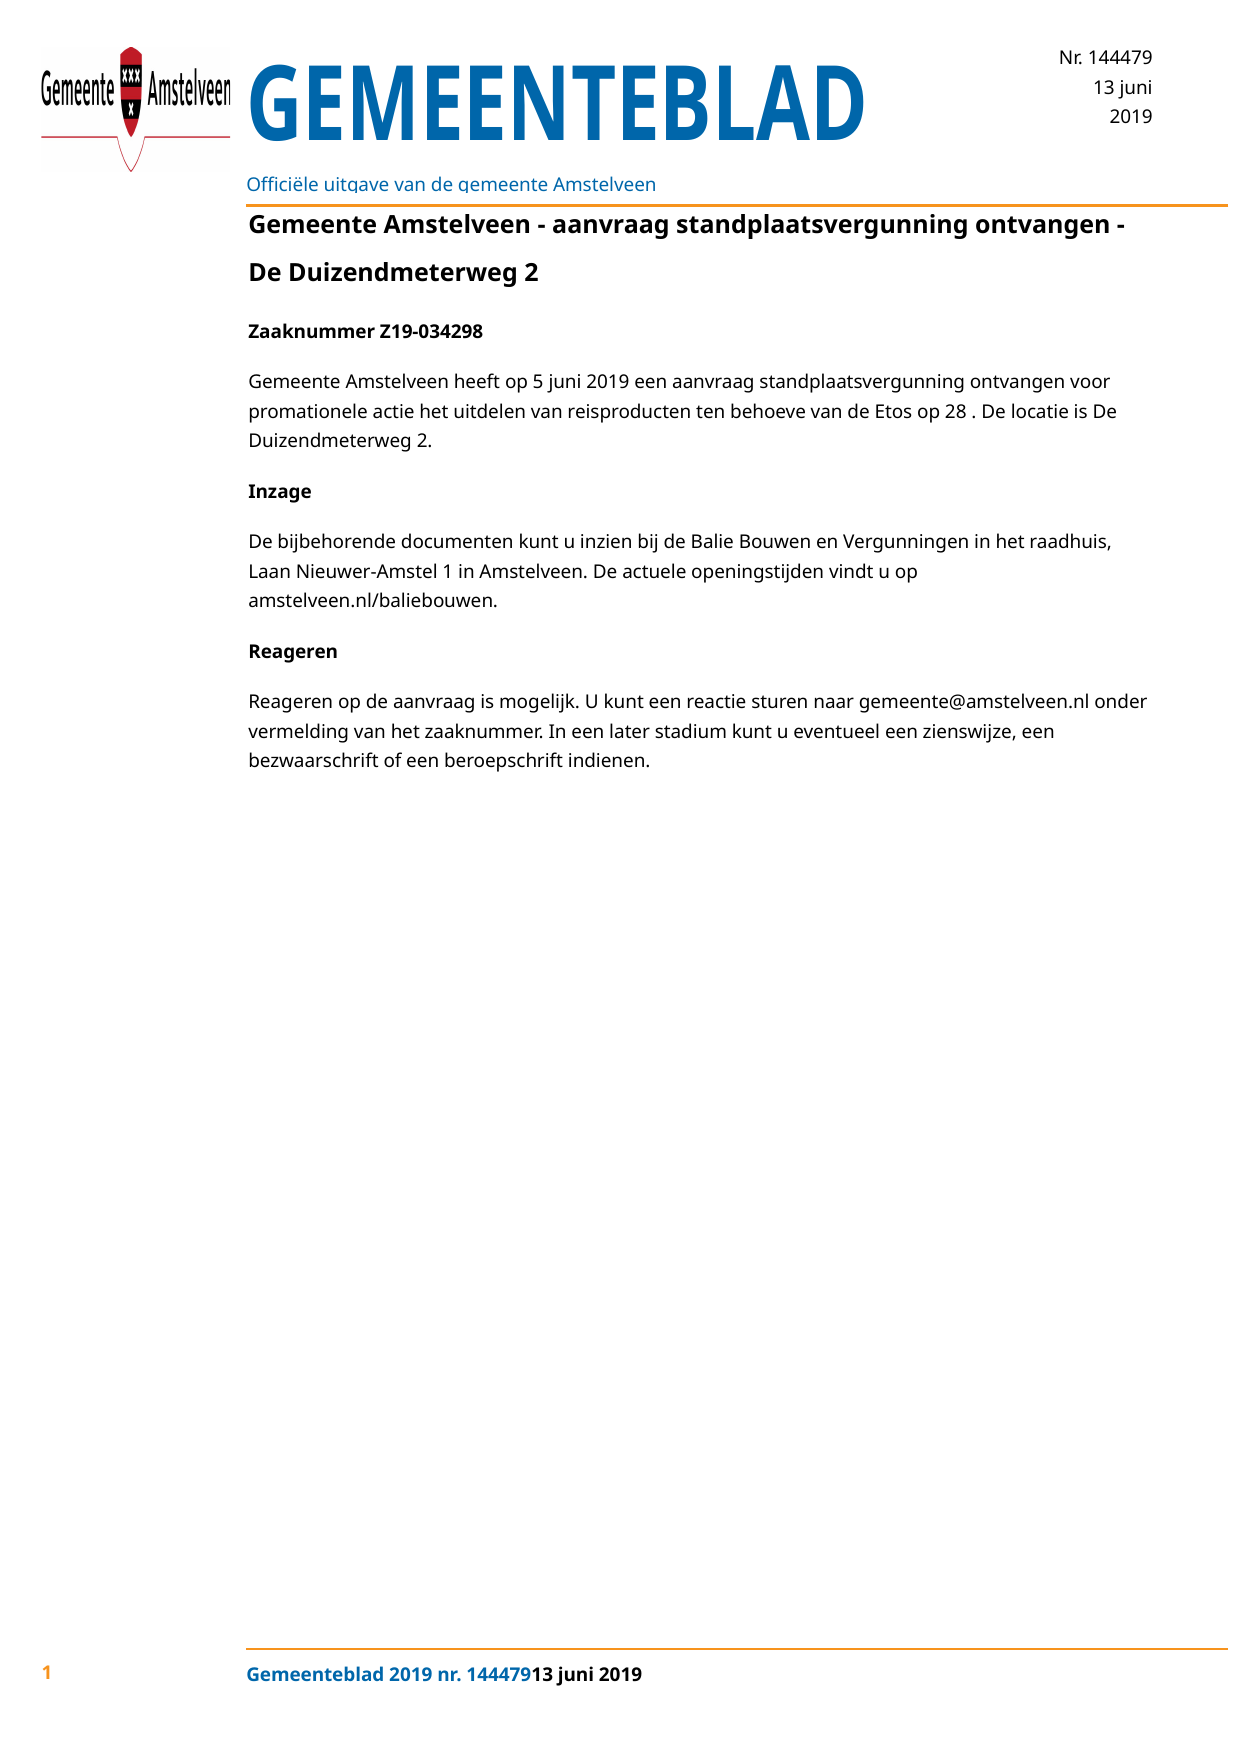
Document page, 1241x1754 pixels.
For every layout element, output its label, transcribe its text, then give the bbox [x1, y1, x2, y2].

text Reageren [248, 638, 1152, 664]
text De bijbehorende documenten kunt u inzien bij de Balie Bouwen en Vergunningen in het raadhuis, Laan Nieuwer-Amstel 1 in Amstelveen. De actuele openingstijden vindt u op amstelveen.nl/baliebouwen. [248, 528, 1152, 613]
text Zaaknummer Z19-034298 [248, 318, 1152, 344]
picture [41, 47, 231, 172]
text Gemeente Amstelveen heeft op 5 juni 2019 een aanvraag standplaatsvergunning ontvangen voor promationele actie het uitdelen van reisproducten ten behoeve van de Etos op 28 . De locatie is De Duizendmeterweg 2. [248, 368, 1152, 453]
text Gemeente Amstelveen - aanvraag standplaatsvergunning ontvangen - De Duizendmeterweg 2 [248, 207, 1152, 288]
text Inzage [248, 478, 1152, 504]
text Reageren op de aanvraag is mogelijk. U kunt een reactie sturen naar gemeente@amstelveen.nl onder vermelding van het zaaknummer. In een later stadium kunt u eventueel een zienswijze, een bezwaarschrift of een beroepschrift indienen. [248, 688, 1152, 773]
